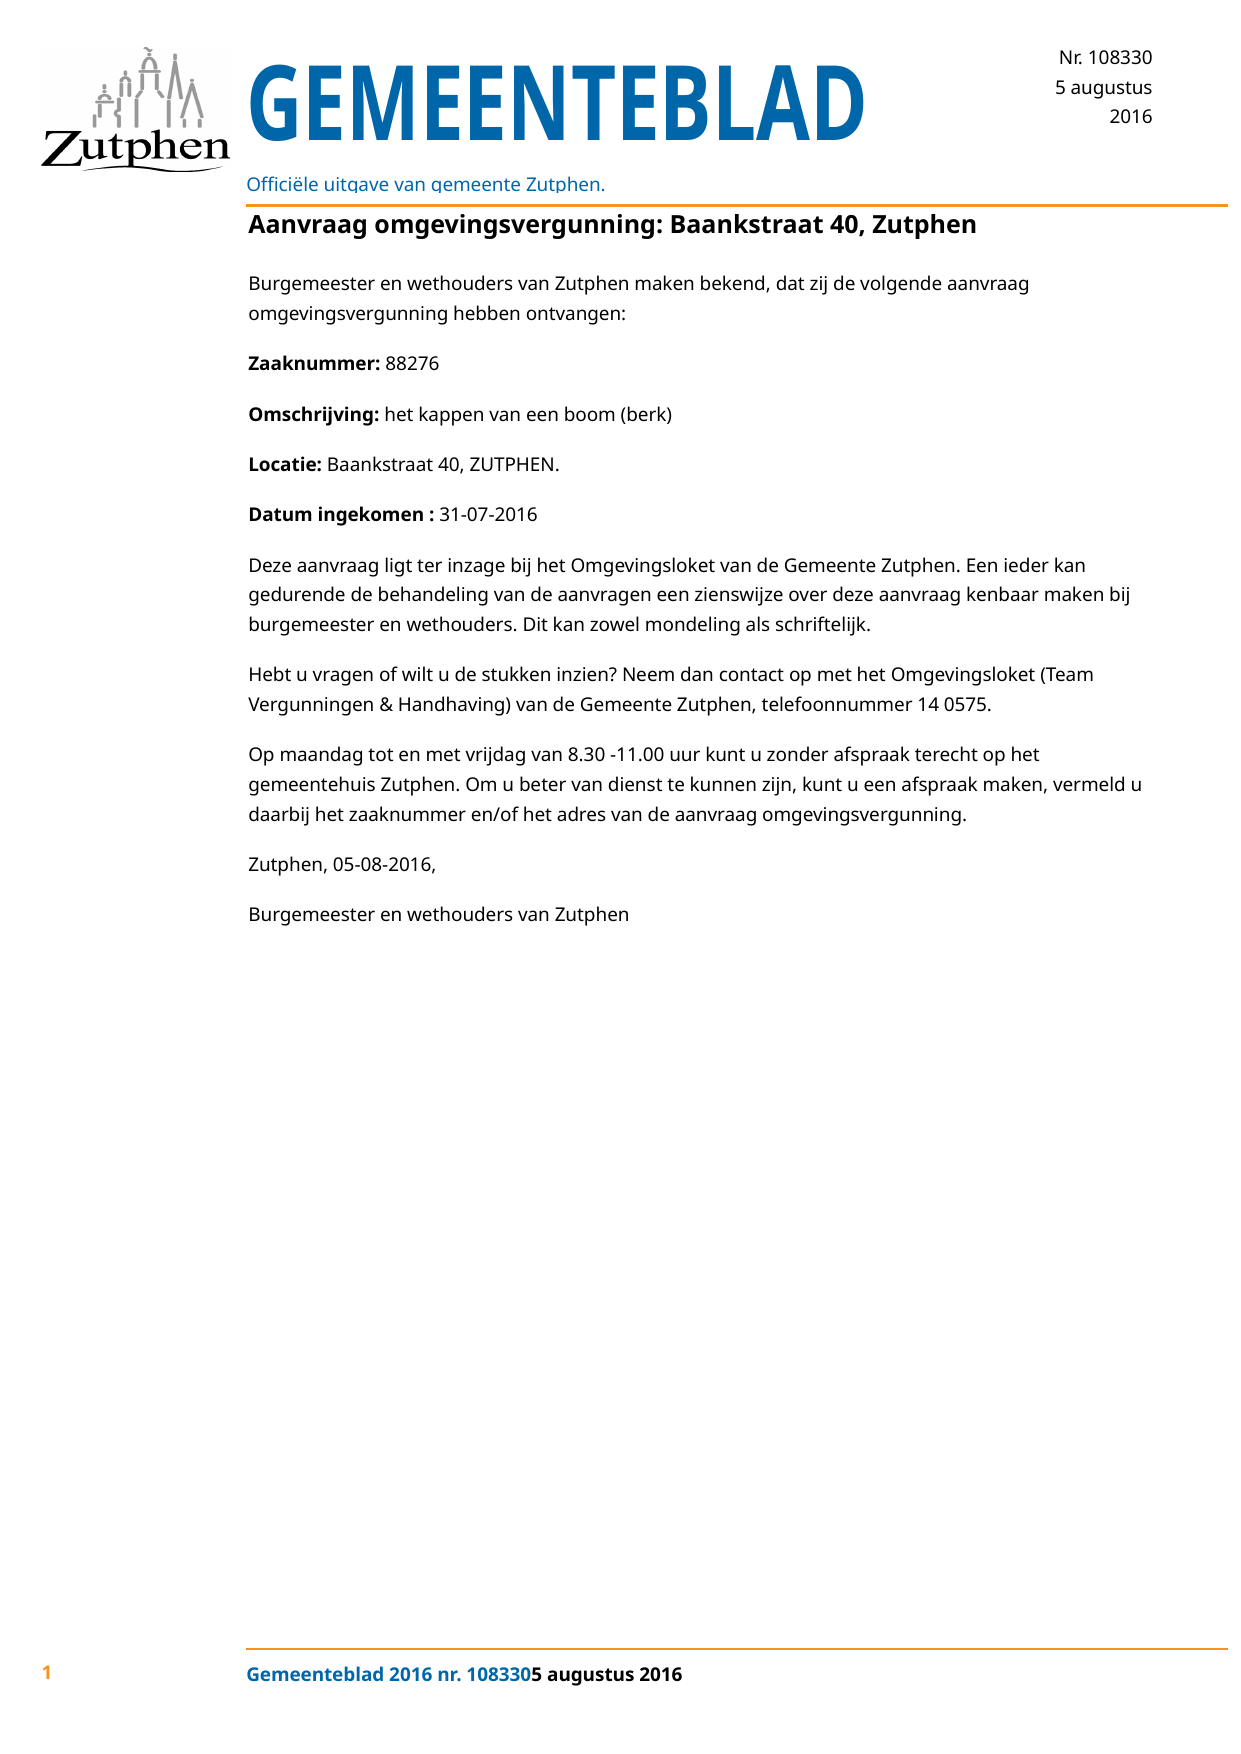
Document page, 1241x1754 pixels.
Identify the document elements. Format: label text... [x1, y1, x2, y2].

text Datum ingekomen : 31-07-2016 [248, 502, 1152, 527]
text Locatie: Baankstraat 40, ZUTPHEN. [248, 451, 1152, 477]
text Hebt u vragen of wilt u de stukken inzien? Neem dan contact op met het Omgevingsloket (Team Vergunningen & Handhaving) van de Gemeente Zutphen, telefoonnummer 14 0575. [248, 662, 1152, 717]
text Zutphen, 05-08-2016, [248, 851, 1152, 877]
text Zaaknummer: 88276 [248, 350, 1152, 376]
text Aanvraag omgevingsvergunning: Baankstraat 40, Zutphen [248, 207, 1152, 241]
text Op maandag tot en met vrijdag van 8.30 -11.00 uur kunt u zonder afspraak terecht op het gemeentehuis Zutphen. Om u beter van dienst te kunnen zijn, kunt u een afspraak maken, vermeld u daarbij het zaaknummer en/of het adres van de aanvraag omgevingsvergunning. [248, 742, 1152, 826]
text Burgemeester en wethouders van Zutphen maken bekend, dat zij de volgende aanvraag omgevingsvergunning hebben ontvangen: [248, 270, 1152, 326]
text Omschrijving: het kappen van een boom (berk) [248, 401, 1152, 426]
text Deze aanvraag ligt ter inzage bij het Omgevingsloket van de Gemeente Zutphen. Een ieder kan gedurende de behandeling van de aanvragen een zienswijze over deze aanvraag kenbaar maken bij burgemeester en wethouders. Dit kan zowel mondeling als schriftelijk. [248, 552, 1152, 637]
picture [41, 47, 231, 172]
text Burgemeester en wethouders van Zutphen [248, 902, 1152, 927]
